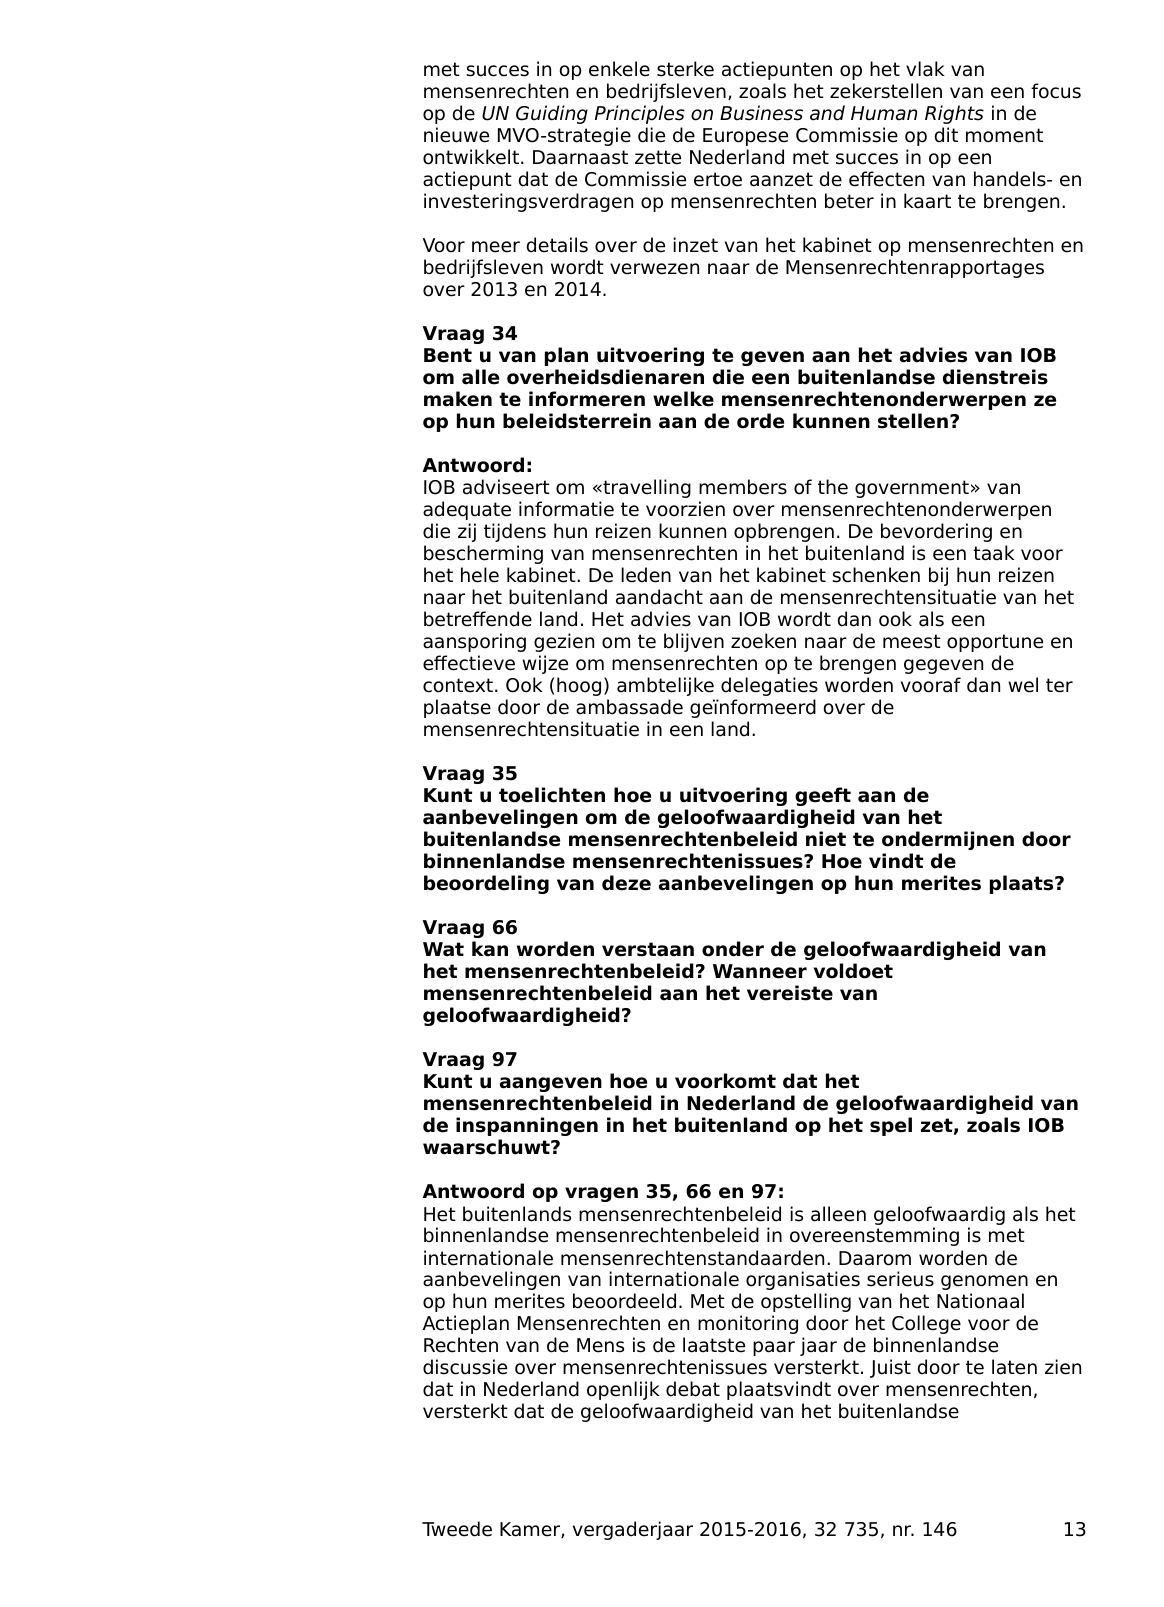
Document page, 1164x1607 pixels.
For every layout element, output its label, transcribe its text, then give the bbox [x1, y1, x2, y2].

text Kunt u toelichten hoe u uitvoering geeft aan de aanbevelingen om de geloofwaardigheid van het buitenlandse mensenrechtenbeleid niet te ondermijnen door binnenlandse mensenrechtenissues? Hoe vindt de beoordeling van deze aanbevelingen op hun merites plaats? [422, 785, 1087, 895]
text Voor meer details over de inzet van het kabinet op mensenrechten en bedrijfsleven wordt verwezen naar de Mensenrechtenrapportages over 2013 en 2014. [422, 235, 1087, 301]
text Kunt u aangeven hoe u voorkomt dat het mensenrechtenbeleid in Nederland de geloofwaardigheid van de inspanningen in het buitenland op het spel zet, zoals IOB waarschuwt? [422, 1071, 1087, 1159]
text Vraag 97 [422, 1049, 1087, 1071]
text Vraag 35 [422, 763, 1087, 785]
text Antwoord: [422, 455, 1087, 477]
text Het buitenlands mensenrechtenbeleid is alleen geloofwaardig als het binnenlandse mensenrechtenbeleid in overeenstemming is met internationale mensenrechtenstandaarden. Daarom worden de aanbevelingen van internationale organisaties serieus genomen en op hun merites beoordeeld. Met de opstelling van het Nationaal Actieplan Mensenrechten en monitoring door het College voor de Rechten van de Mens is de laatste paar jaar de binnenlandse discussie over mensenrechtenissues versterkt. Juist door te laten zien dat in Nederland openlijk debat plaatsvindt over mensenrechten, versterkt dat de geloofwaardigheid van het buitenlandse [422, 1203, 1087, 1423]
text met succes in op enkele sterke actiepunten op het vlak van mensenrechten en bedrijfsleven, zoals het zekerstellen van een focus op de UN Guiding Principles on Business and Human Rights in de nieuwe MVO-strategie die de Europese Commissie op dit moment ontwikkelt. Daarnaast zette Nederland met succes in op een actiepunt dat de Commissie ertoe aanzet de effecten van handels- en investeringsverdragen op mensenrechten beter in kaart te brengen. [422, 59, 1087, 213]
text IOB adviseert om «travelling members of the government» van adequate informatie te voorzien over mensenrechtenonderwerpen die zij tijdens hun reizen kunnen opbrengen. De bevordering en bescherming van mensenrechten in het buitenland is een taak voor het hele kabinet. De leden van het kabinet schenken bij hun reizen naar het buitenland aandacht aan de mensenrechtensituatie van het betreffende land. Het advies van IOB wordt dan ook als een aansporing gezien om te blijven zoeken naar de meest opportune en effectieve wijze om mensenrechten op te brengen gegeven de context. Ook (hoog) ambtelijke delegaties worden vooraf dan wel ter plaatse door de ambassade geïnformeerd over de mensenrechtensituatie in een land. [422, 477, 1087, 741]
text Vraag 34 [422, 323, 1087, 345]
text Antwoord op vragen 35, 66 en 97: [422, 1181, 1087, 1203]
text Vraag 66 [422, 917, 1087, 939]
text Bent u van plan uitvoering te geven aan het advies van IOB om alle overheidsdienaren die een buitenlandse dienstreis maken te informeren welke mensenrechtenonderwerpen ze op hun beleidsterrein aan de orde kunnen stellen? [422, 345, 1087, 433]
text Wat kan worden verstaan onder de geloofwaardigheid van het mensenrechtenbeleid? Wanneer voldoet mensenrechtenbeleid aan het vereiste van geloofwaardigheid? [422, 939, 1087, 1027]
